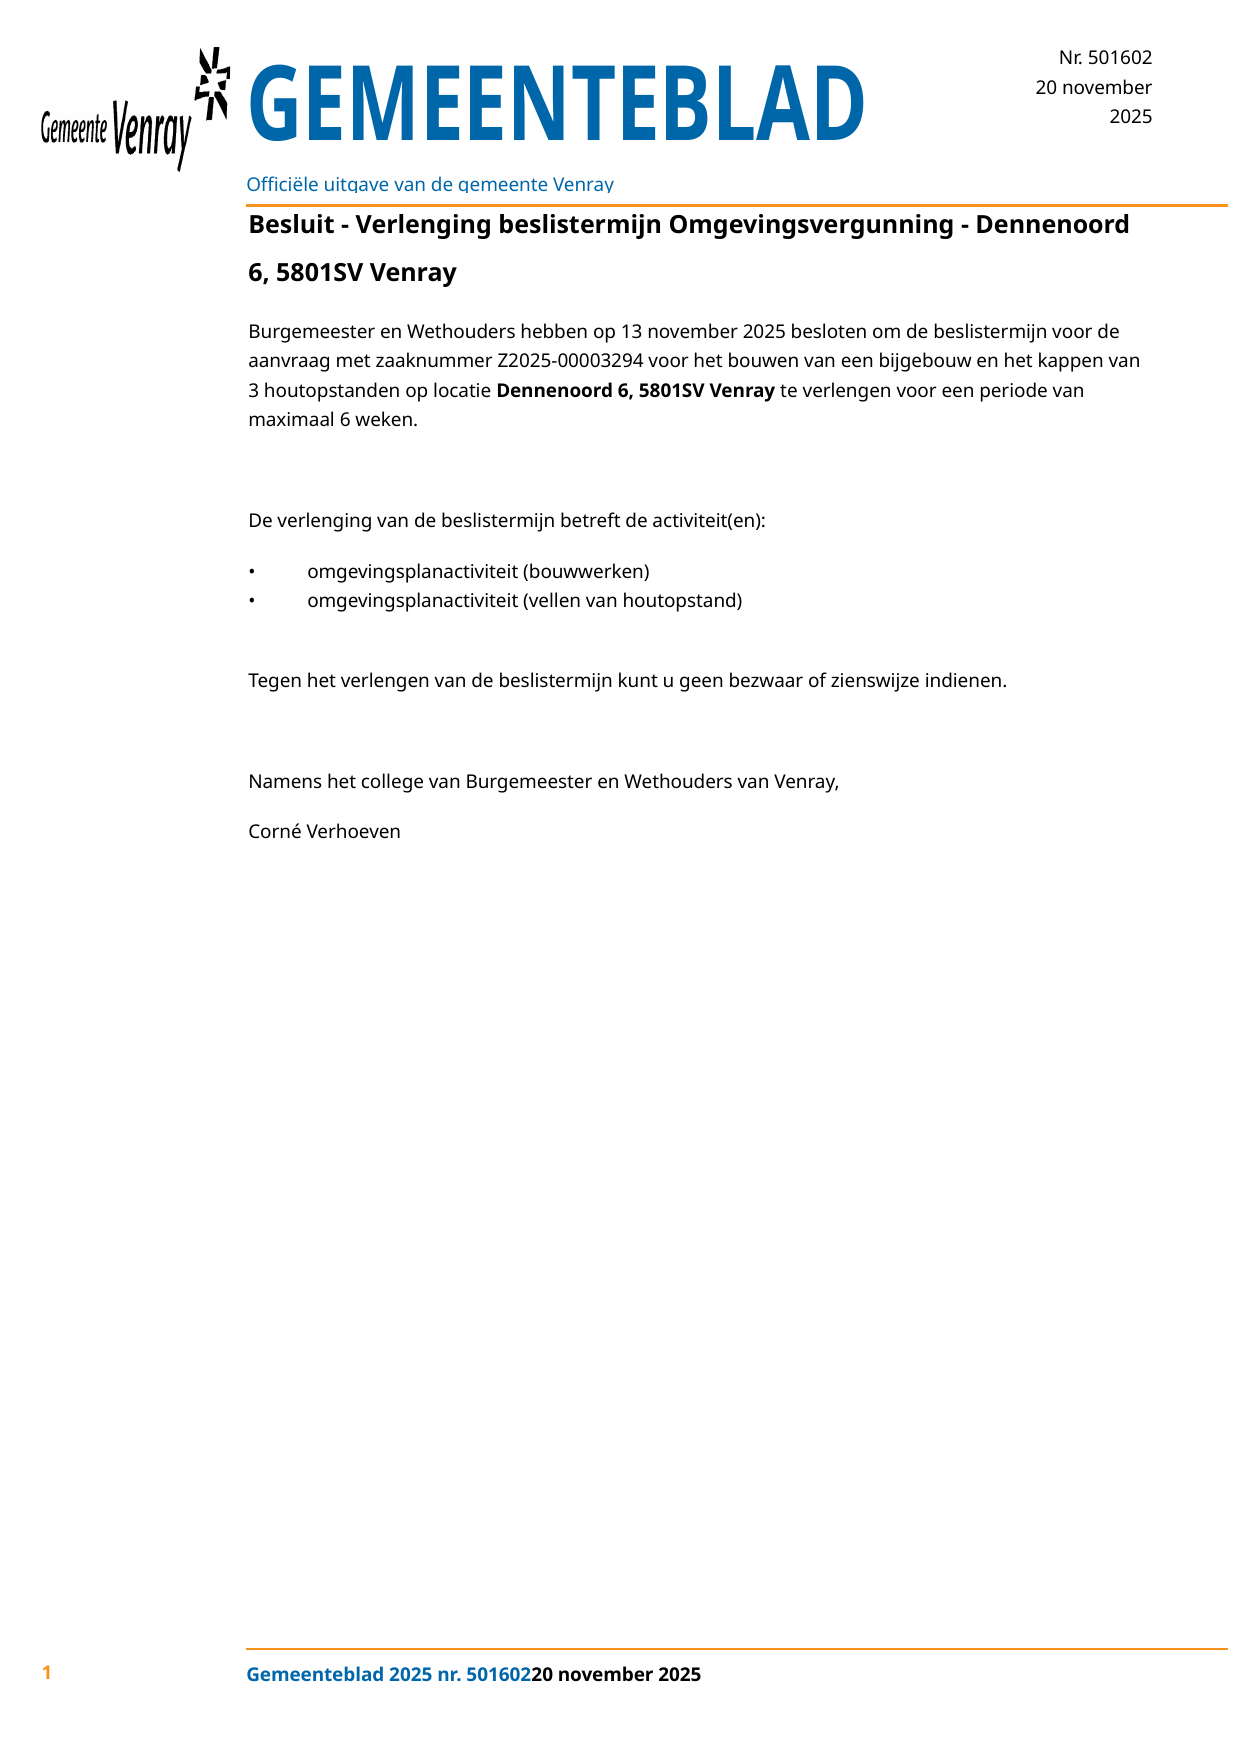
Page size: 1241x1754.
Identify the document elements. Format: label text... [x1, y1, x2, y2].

picture [41, 47, 231, 172]
text Tegen het verlengen van de beslistermijn kunt u geen bezwaar of zienswijze indienen. [248, 667, 1152, 693]
text Namens het college van Burgemeester en Wethouders van Venray, [248, 768, 1152, 794]
text Burgemeester en Wethouders hebben op 13 november 2025 besloten om de beslistermijn voor de aanvraag met zaaknummer Z2025-00003294 voor het bouwen van een bijgebouw en het kappen van 3 houtopstanden op locatie Dennenoord 6, 5801SV Venray te verlengen voor een periode van maximaal 6 weken. [248, 318, 1152, 432]
text De verlenging van de beslistermijn betreft de activiteit(en): [248, 507, 1152, 533]
text Corné Verhoeven [248, 819, 1152, 844]
list omgevingsplanactiviteit (bouwwerken) [248, 558, 1152, 584]
text Besluit - Verlenging beslistermijn Omgevingsvergunning - Dennenoord 6, 5801SV Venray [248, 207, 1152, 288]
list omgevingsplanactiviteit (vellen van houtopstand) [248, 587, 1152, 613]
